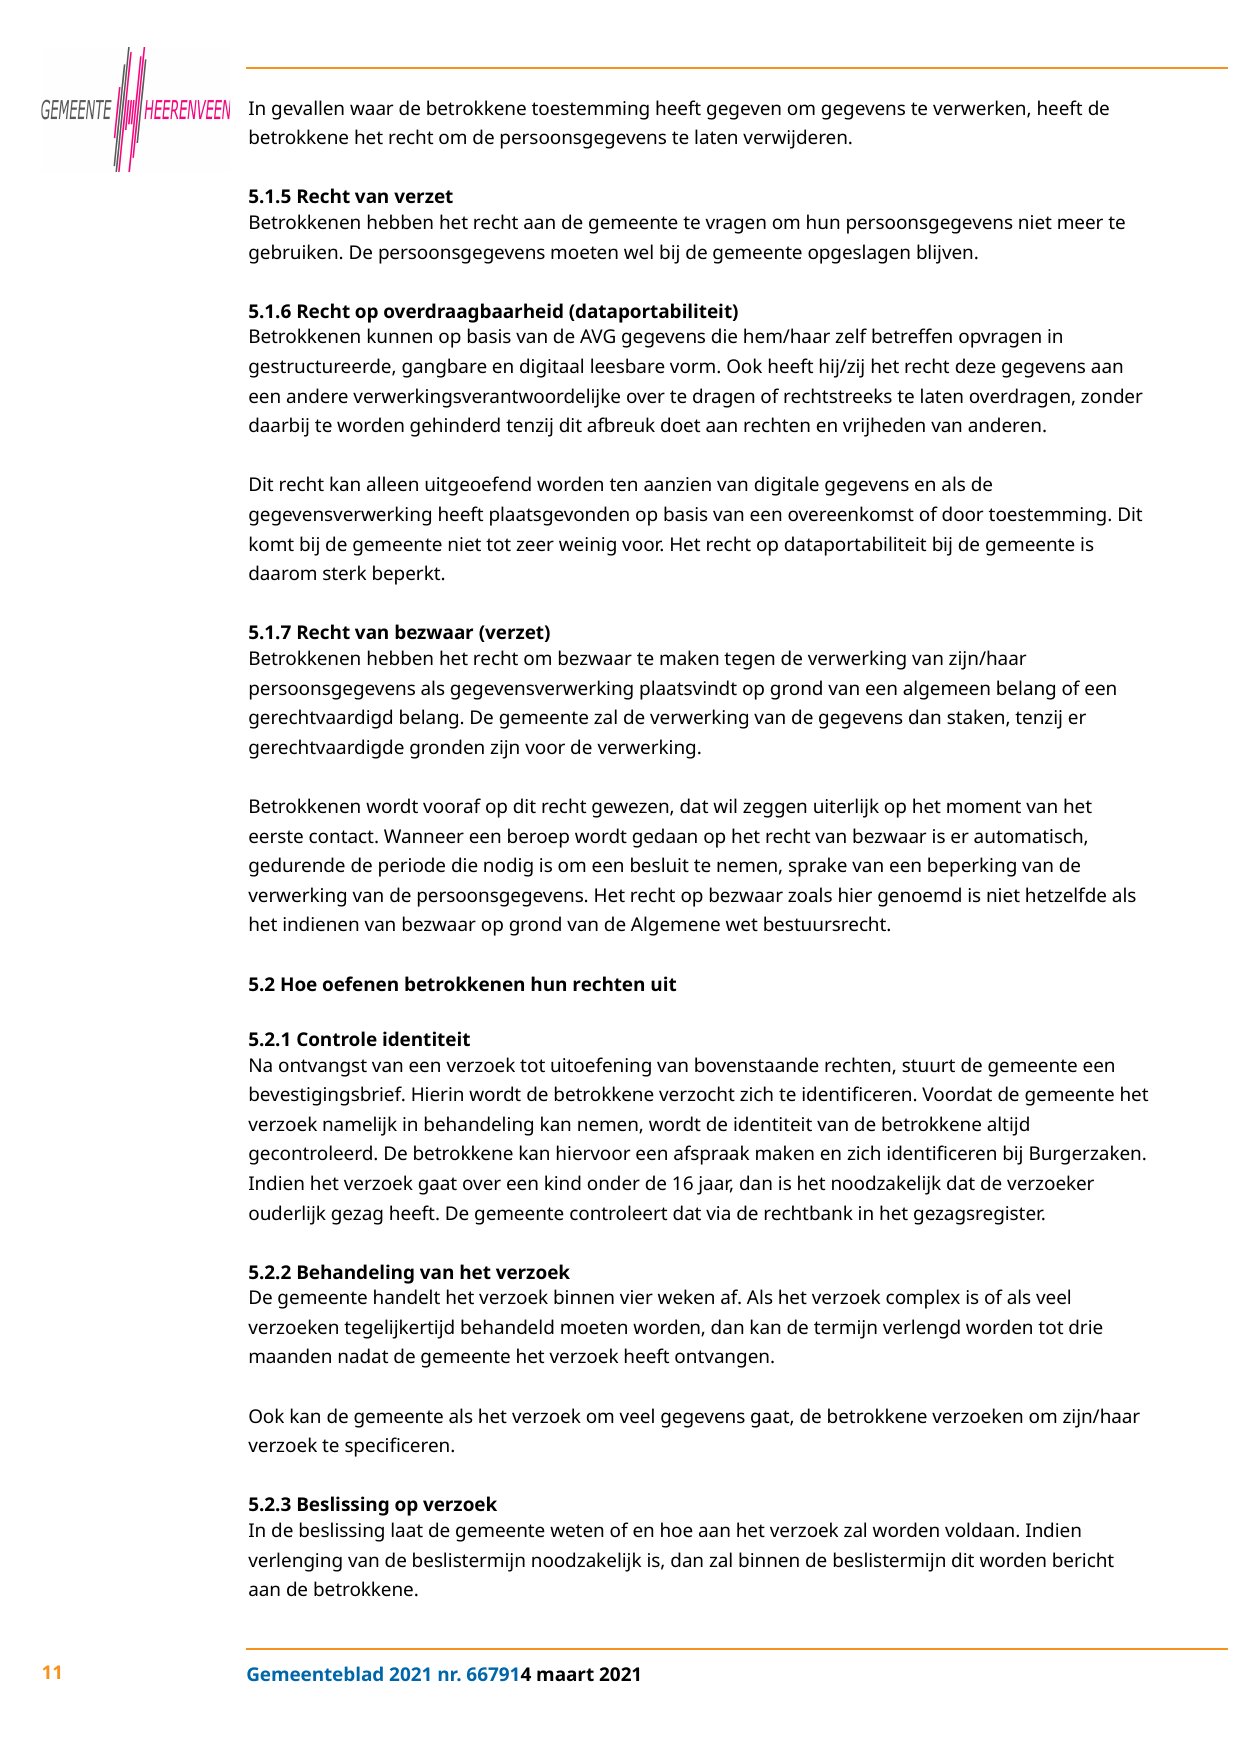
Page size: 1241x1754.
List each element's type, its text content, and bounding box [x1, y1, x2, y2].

text 5.1.7 Recht van bezwaar (verzet) [248, 619, 1152, 645]
text Betrokkenen hebben het recht om bezwaar te maken tegen de verwerking van zijn/haar persoonsgegevens als gegevensverwerking plaatsvindt op grond van een algemeen belang of een gerechtvaardigd belang. De gemeente zal de verwerking van de gegevens dan staken, tenzij er gerechtvaardigde gronden zijn voor de verwerking. [248, 645, 1152, 760]
text 5.2.1 Controle identiteit [248, 1026, 1152, 1052]
text In de beslissing laat de gemeente weten of en hoe aan het verzoek zal worden voldaan. Indien verlenging van de beslistermijn noodzakelijk is, dan zal binnen de beslistermijn dit worden bericht aan de betrokkene. [248, 1517, 1152, 1602]
text Betrokkenen wordt vooraf op dit recht gewezen, dat wil zeggen uiterlijk op het moment van het eerste contact. Wanneer een beroep wordt gedaan op het recht van bezwaar is er automatisch, gedurende de periode die nodig is om een besluit te nemen, sprake van een beperking van de verwerking van de persoonsgegevens. Het recht op bezwaar zoals hier genoemd is niet hetzelfde als het indienen van bezwaar op grond van de Algemene wet bestuursrecht. [248, 793, 1152, 937]
text Ook kan de gemeente als het verzoek om veel gegevens gaat, de betrokkene verzoeken om zijn/haar verzoek te specificeren. [248, 1403, 1152, 1458]
text In gevallen waar de betrokkene toestemming heeft gegeven om gegevens te verwerken, heeft de betrokkene het recht om de persoonsgegevens te laten verwijderen. [248, 95, 1152, 150]
text Betrokkenen hebben het recht aan de gemeente te vragen om hun persoonsgegevens niet meer te gebruiken. De persoonsgegevens moeten wel bij de gemeente opgeslagen blijven. [248, 209, 1152, 264]
text 5.2.2 Behandeling van het verzoek [248, 1259, 1152, 1284]
text Dit recht kan alleen uitgeoefend worden ten aanzien van digitale gegevens en als de gegevensverwerking heeft plaatsgevonden op basis van een overeenkomst of door toestemming. Dit komt bij de gemeente niet tot zeer weinig voor. Het recht op dataportabiliteit bij de gemeente is daarom sterk beperkt. [248, 472, 1152, 586]
text 5.2.3 Beslissing op verzoek [248, 1492, 1152, 1517]
text Na ontvangst van een verzoek tot uitoefening van bovenstaande rechten, stuurt de gemeente een bevestigingsbrief. Hierin wordt de betrokkene verzocht zich te identificeren. Voordat de gemeente het verzoek namelijk in behandeling kan nemen, wordt de identiteit van de betrokkene altijd gecontroleerd. De betrokkene kan hiervoor een afspraak maken en zich identificeren bij Burgerzaken. Indien het verzoek gaat over een kind onder de 16 jaar, dan is het noodzakelijk dat de verzoeker ouderlijk gezag heeft. De gemeente controleert dat via de rechtbank in het gezagsregister. [248, 1052, 1152, 1225]
text 5.2 Hoe oefenen betrokkenen hun rechten uit [248, 971, 1152, 996]
text 5.1.5 Recht van verzet [248, 183, 1152, 209]
text De gemeente handelt het verzoek binnen vier weken af. Als het verzoek complex is of als veel verzoeken tegelijkertijd behandeld moeten worden, dan kan de termijn verlengd worden tot drie maanden nadat de gemeente het verzoek heeft ontvangen. [248, 1284, 1152, 1369]
text 5.1.6 Recht op overdraagbaarheid (dataportabiliteit) [248, 298, 1152, 324]
text Betrokkenen kunnen op basis van de AVG gegevens die hem/haar zelf betreffen opvragen in gestructureerde, gangbare en digitaal leesbare vorm. Ook heeft hij/zij het recht deze gegevens aan een andere verwerkingsverantwoordelijke over te dragen of rechtstreeks te laten overdragen, zonder daarbij te worden gehinderd tenzij dit afbreuk doet aan rechten en vrijheden van anderen. [248, 324, 1152, 438]
picture [41, 47, 231, 172]
